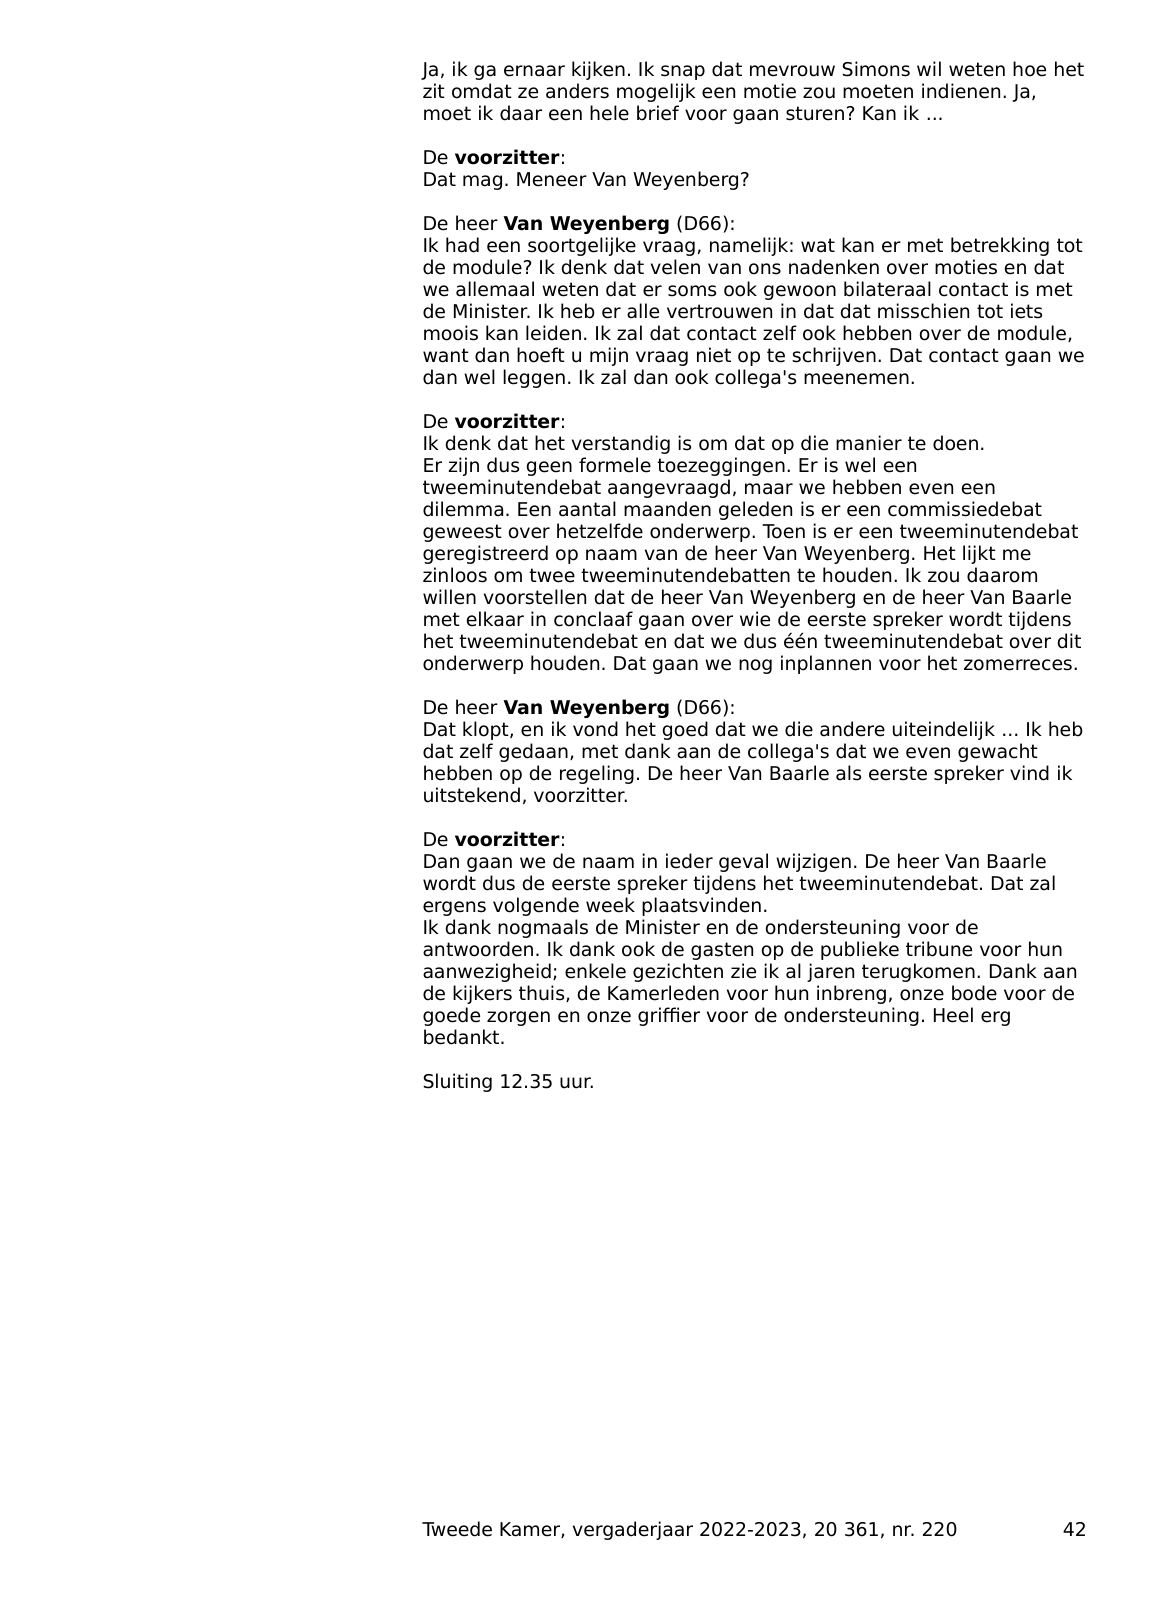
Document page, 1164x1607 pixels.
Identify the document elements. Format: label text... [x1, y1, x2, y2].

text Ik had een soortgelijke vraag, namelijk: wat kan er met betrekking tot de module? Ik denk dat velen van ons nadenken over moties en dat we allemaal weten dat er soms ook gewoon bilateraal contact is met de Minister. Ik heb er alle vertrouwen in dat dat misschien tot iets moois kan leiden. Ik zal dat contact zelf ook hebben over de module, want dan hoeft u mijn vraag niet op te schrijven. Dat contact gaan we dan wel leggen. Ik zal dan ook collega's meenemen. [422, 235, 1087, 389]
text De heer Van Weyenberg (D66): [422, 697, 1087, 719]
text De voorzitter: [422, 411, 1087, 433]
text Ik dank nogmaals de Minister en de ondersteuning voor de antwoorden. Ik dank ook de gasten op de publieke tribune voor hun aanwezigheid; enkele gezichten zie ik al jaren terugkomen. Dank aan de kijkers thuis, de Kamerleden voor hun inbreng, onze bode voor de goede zorgen en onze griffier voor de ondersteuning. Heel erg bedankt. [422, 917, 1087, 1049]
text Dat klopt, en ik vond het goed dat we die andere uiteindelijk ... Ik heb dat zelf gedaan, met dank aan de collega's dat we even gewacht hebben op de regeling. De heer Van Baarle als eerste spreker vind ik uitstekend, voorzitter. [422, 719, 1087, 807]
text Dat mag. Meneer Van Weyenberg? [422, 169, 1087, 191]
text De voorzitter: [422, 829, 1087, 851]
text Dan gaan we de naam in ieder geval wijzigen. De heer Van Baarle wordt dus de eerste spreker tijdens het tweeminutendebat. Dat zal ergens volgende week plaatsvinden. [422, 851, 1087, 917]
text De heer Van Weyenberg (D66): [422, 213, 1087, 235]
text Ja, ik ga ernaar kijken. Ik snap dat mevrouw Simons wil weten hoe het zit omdat ze anders mogelijk een motie zou moeten indienen. Ja, moet ik daar een hele brief voor gaan sturen? Kan ik ... [422, 59, 1087, 125]
text Sluiting 12.35 uur. [422, 1071, 1087, 1093]
text Er zijn dus geen formele toezeggingen. Er is wel een tweeminutendebat aangevraagd, maar we hebben even een dilemma. Een aantal maanden geleden is er een commissiedebat geweest over hetzelfde onderwerp. Toen is er een tweeminutendebat geregistreerd op naam van de heer Van Weyenberg. Het lijkt me zinloos om twee tweeminutendebatten te houden. Ik zou daarom willen voorstellen dat de heer Van Weyenberg en de heer Van Baarle met elkaar in conclaaf gaan over wie de eerste spreker wordt tijdens het tweeminutendebat en dat we dus één tweeminutendebat over dit onderwerp houden. Dat gaan we nog inplannen voor het zomerreces. [422, 455, 1087, 675]
text Ik denk dat het verstandig is om dat op die manier te doen. [422, 433, 1087, 455]
text De voorzitter: [422, 147, 1087, 169]
